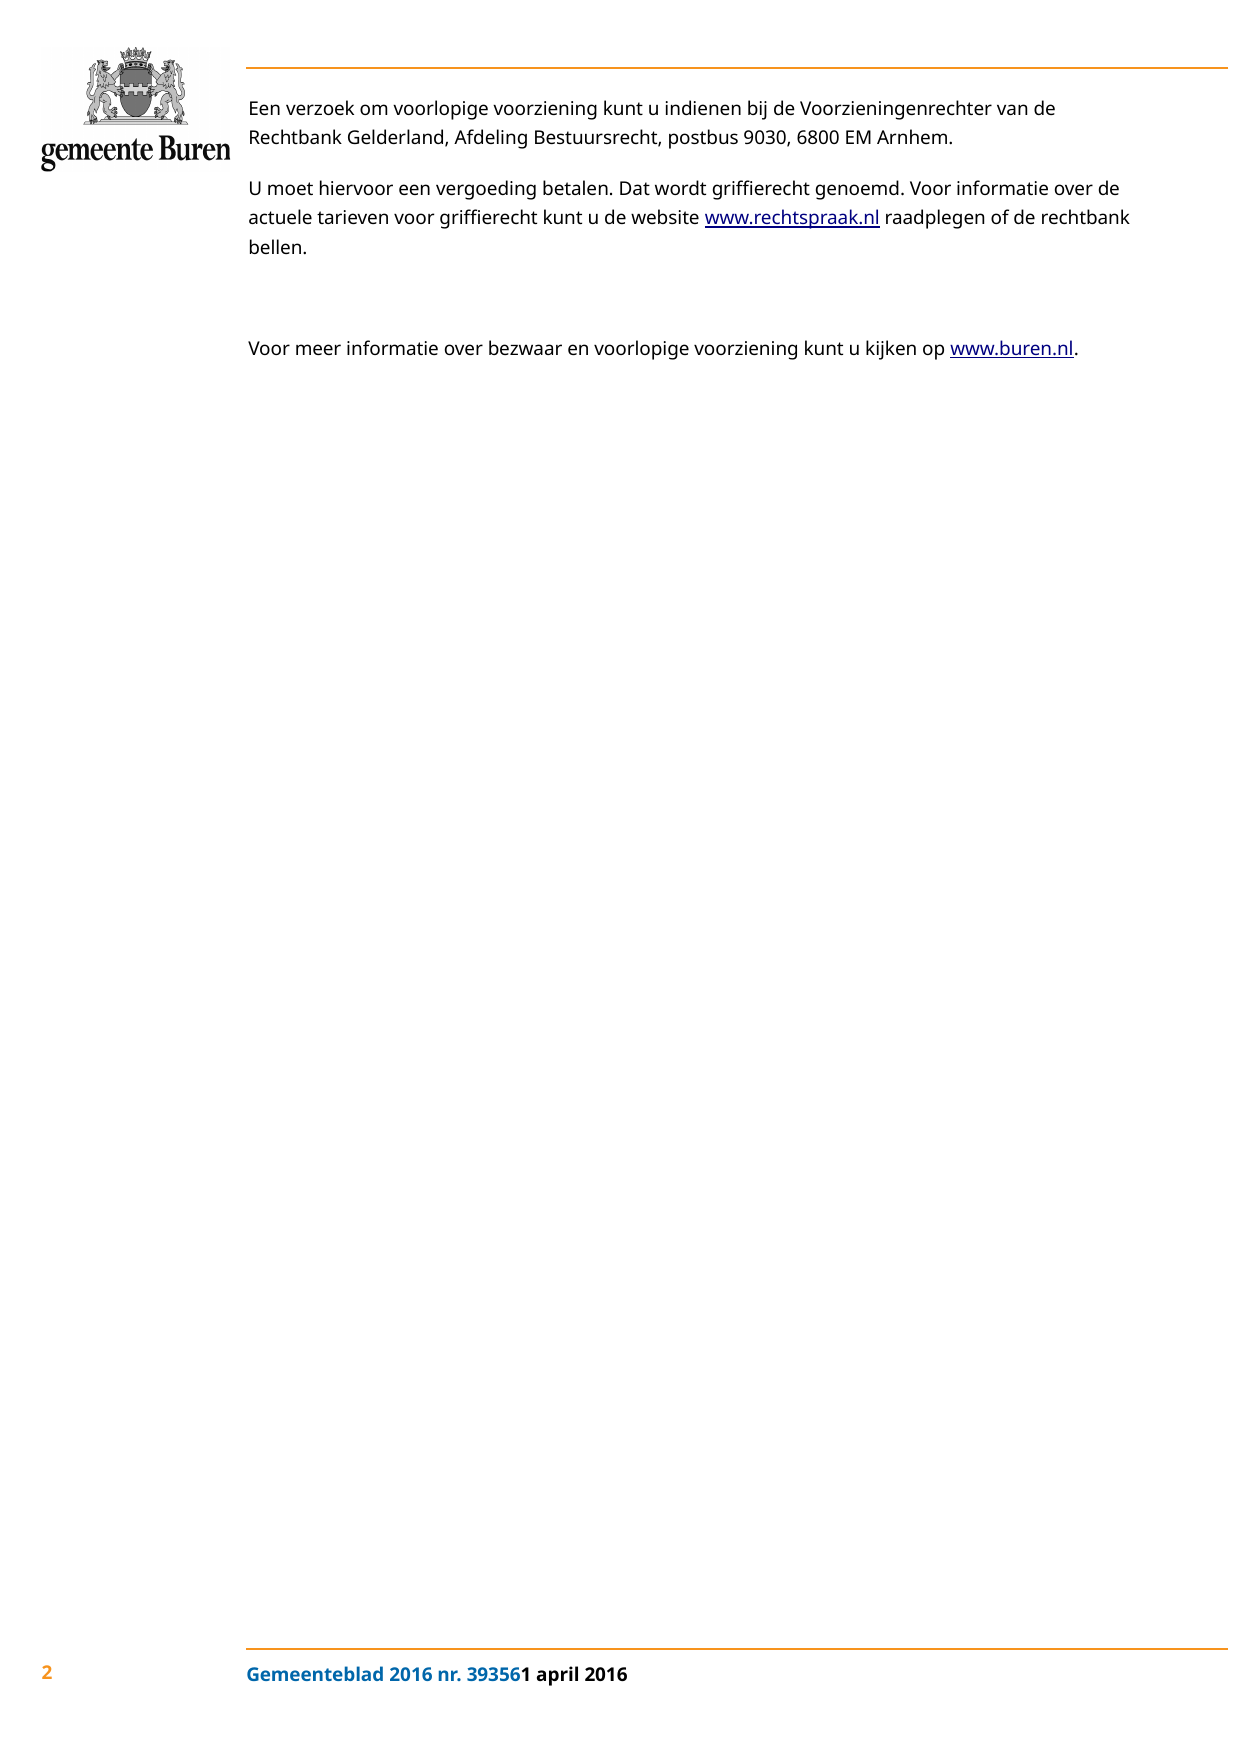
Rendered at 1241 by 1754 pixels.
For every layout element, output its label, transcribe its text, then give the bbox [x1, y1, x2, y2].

text Een verzoek om voorlopige voorziening kunt u indienen bij de Voorzieningenrechter van de Rechtbank Gelderland, Afdeling Bestuursrecht, postbus 9030, 6800 EM Arnhem. [248, 95, 1152, 150]
text U moet hiervoor een vergoeding betalen. Dat wordt griffierecht genoemd. Voor informatie over de actuele tarieven voor griffierecht kunt u de website www.rechtspraak.nl raadplegen of de rechtbank bellen. [248, 175, 1152, 260]
text Voor meer informatie over bezwaar en voorlopige voorziening kunt u kijken op www.buren.nl. [248, 335, 1152, 361]
picture [41, 47, 231, 172]
